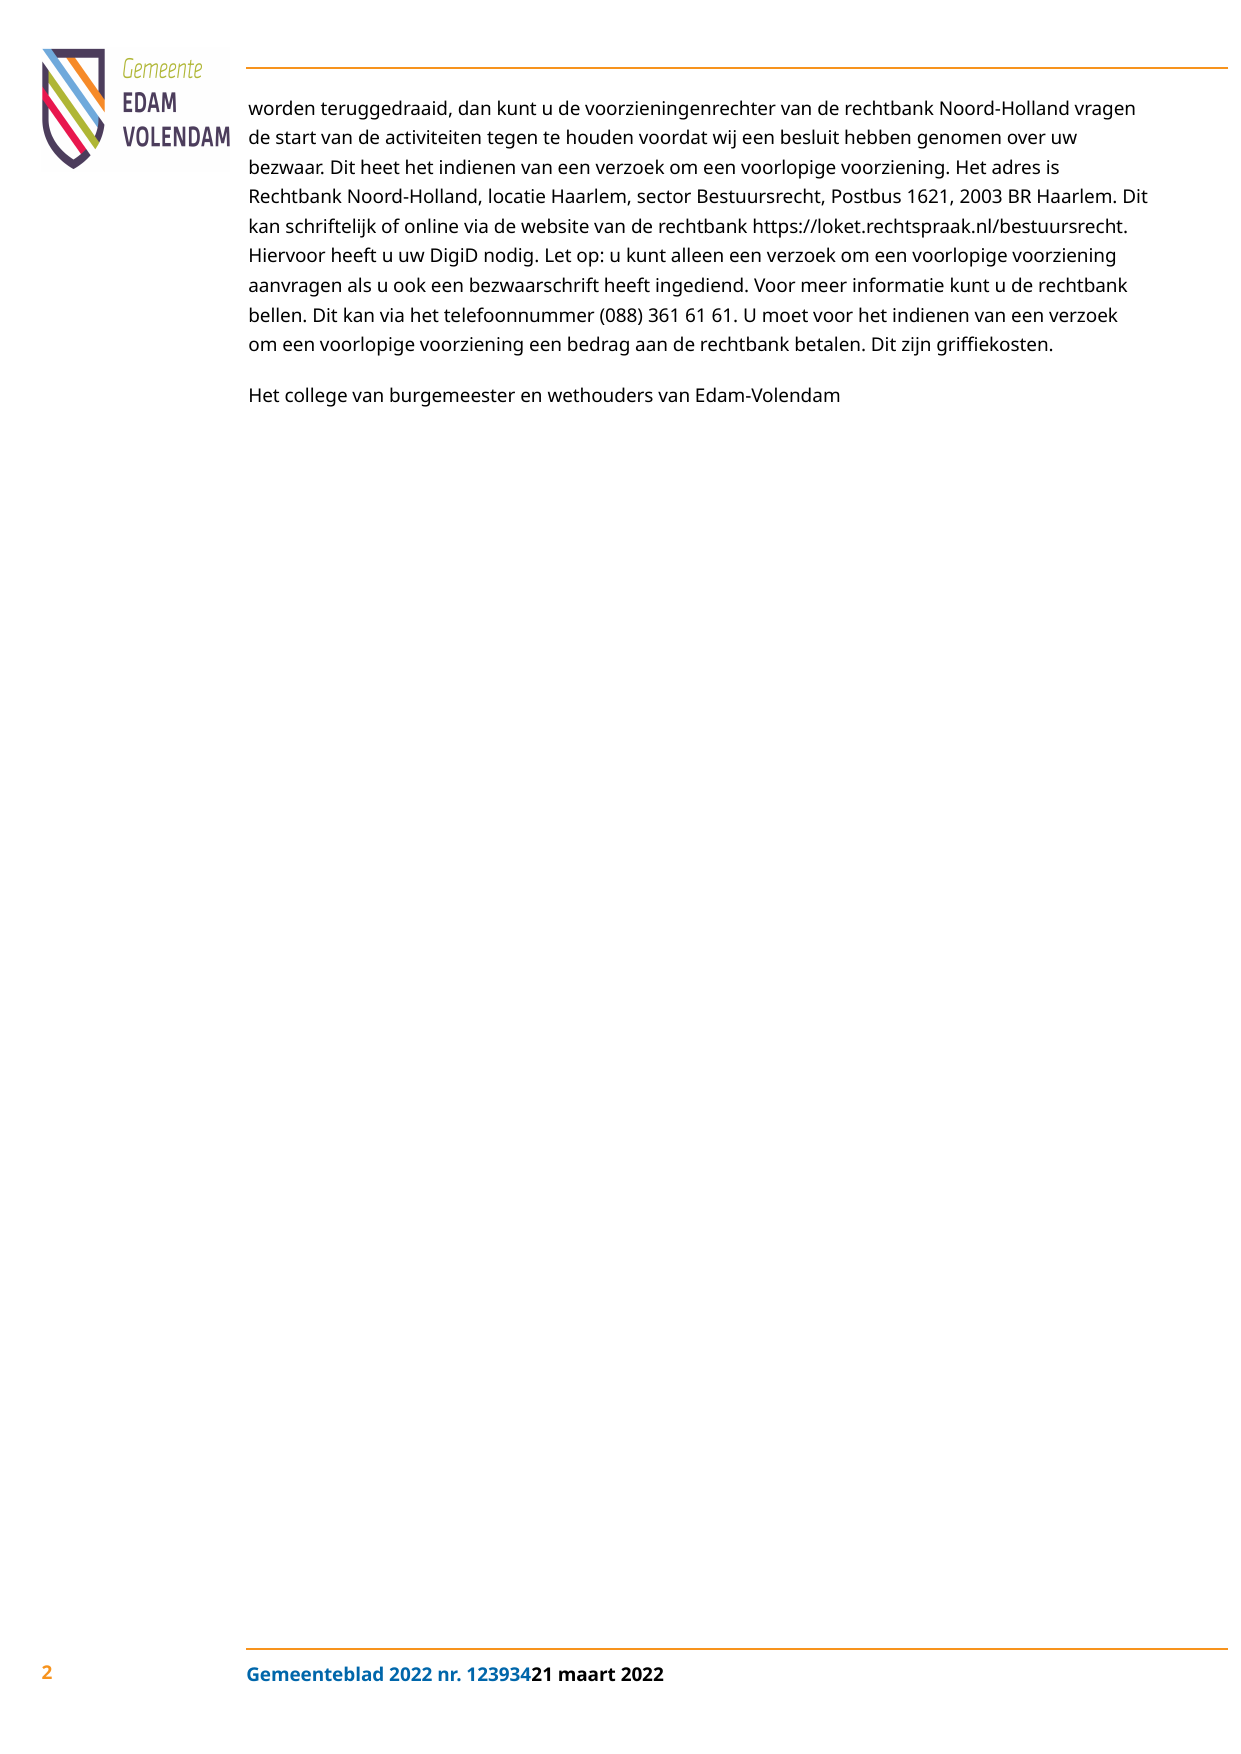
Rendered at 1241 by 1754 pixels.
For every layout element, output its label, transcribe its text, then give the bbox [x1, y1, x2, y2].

picture [41, 47, 231, 172]
text Het college van burgemeester en wethouders van Edam-Volendam [248, 382, 1152, 408]
text worden teruggedraaid, dan kunt u de voorzieningenrechter van de rechtbank Noord-Holland vragen de start van de activiteiten tegen te houden voordat wij een besluit hebben genomen over uw bezwaar. Dit heet het indienen van een verzoek om een voorlopige voorziening. Het adres is Rechtbank Noord-Holland, locatie Haarlem, sector Bestuursrecht, Postbus 1621, 2003 BR Haarlem. Dit kan schriftelijk of online via de website van de rechtbank https://loket.rechtspraak.nl/bestuursrecht. Hiervoor heeft u uw DigiD nodig. Let op: u kunt alleen een verzoek om een voorlopige voorziening aanvragen als u ook een bezwaarschrift heeft ingediend. Voor meer informatie kunt u de rechtbank bellen. Dit kan via het telefoonnummer (088) 361 61 61. U moet voor het indienen van een verzoek om een voorlopige voorziening een bedrag aan de rechtbank betalen. Dit zijn griffiekosten. [248, 95, 1152, 357]
